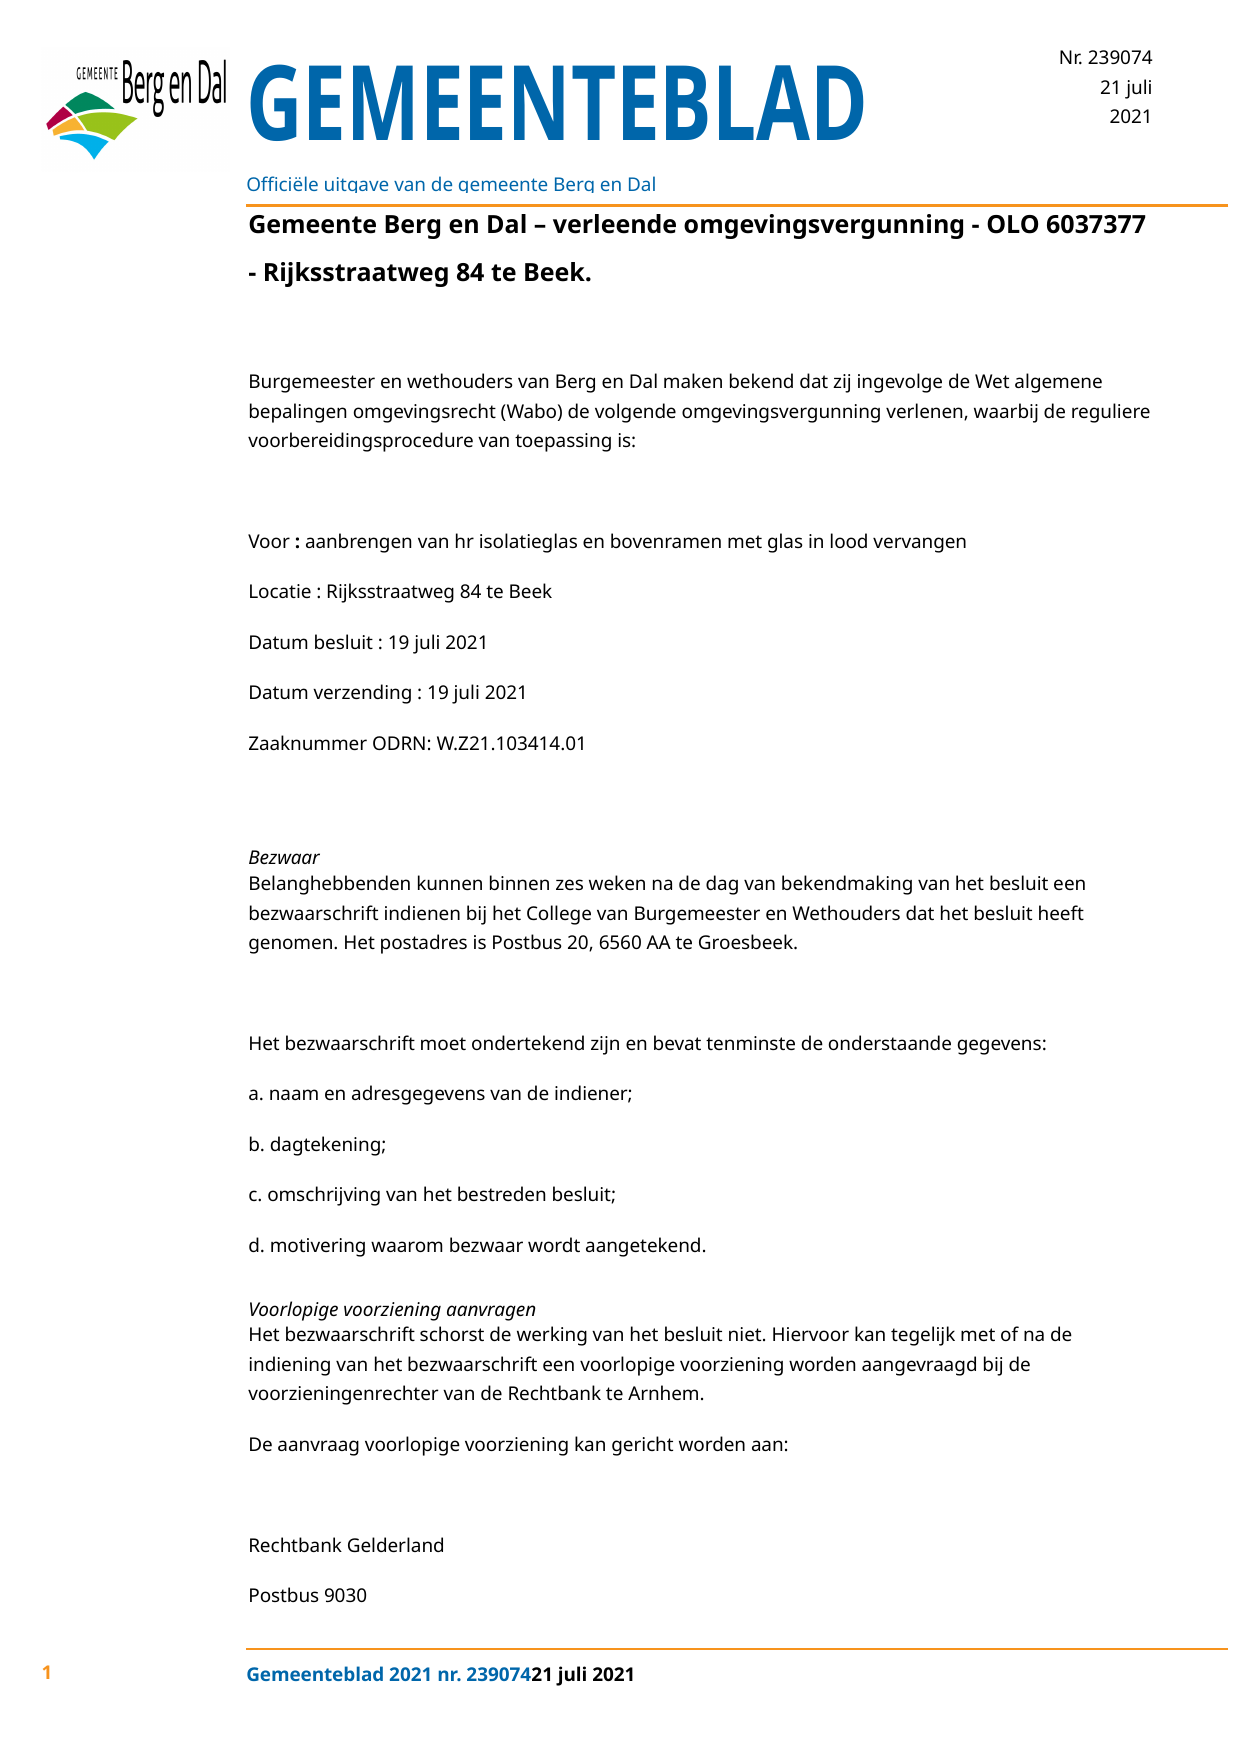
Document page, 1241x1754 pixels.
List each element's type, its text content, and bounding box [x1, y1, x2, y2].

text Datum verzending : 19 juli 2021 [248, 679, 1152, 705]
text Het bezwaarschrift schorst de werking van het besluit niet. Hiervoor kan tegelijk met of na de indiening van het bezwaarschrift een voorlopige voorziening worden aangevraagd bij de voorzieningenrechter van de Rechtbank te Arnhem. [248, 1321, 1152, 1406]
text a. naam en adresgegevens van de indiener; [248, 1081, 1152, 1106]
text Locatie : Rijksstraatweg 84 te Beek [248, 579, 1152, 604]
text Zaaknummer ODRN: W.Z21.103414.01 [248, 730, 1152, 756]
text Voor : aanbrengen van hr isolatieglas en bovenramen met glas in lood vervangen [248, 528, 1152, 554]
text Burgemeester en wethouders van Berg en Dal maken bekend dat zij ingevolge de Wet algemene bepalingen omgevingsrecht (Wabo) de volgende omgevingsvergunning verlenen, waarbij de reguliere voorbereidingsprocedure van toepassing is: [248, 368, 1152, 453]
text Bezwaar [248, 844, 1152, 870]
text Rechtbank Gelderland [248, 1532, 1152, 1558]
text Belanghebbenden kunnen binnen zes weken na de dag van bekendmaking van het besluit een bezwaarschrift indienen bij het College van Burgemeester en Wethouders dat het besluit heeft genomen. Het postadres is Postbus 20, 6560 AA te Groesbeek. [248, 870, 1152, 955]
picture [41, 47, 231, 172]
text c. omschrijving van het bestreden besluit; [248, 1181, 1152, 1207]
text Postbus 9030 [248, 1582, 1152, 1608]
text Het bezwaarschrift moet ondertekend zijn en bevat tenminste de onderstaande gegevens: [248, 1030, 1152, 1056]
text Gemeente Berg en Dal – verleende omgevingsvergunning - OLO 6037377 - Rijksstraatweg 84 te Beek. [248, 207, 1152, 288]
text De aanvraag voorlopige voorziening kan gericht worden aan: [248, 1431, 1152, 1457]
text Voorlopige voorziening aanvragen [248, 1296, 1152, 1321]
text Datum besluit : 19 juli 2021 [248, 629, 1152, 655]
text d. motivering waarom bezwaar wordt aangetekend. [248, 1232, 1152, 1257]
text b. dagtekening; [248, 1131, 1152, 1157]
